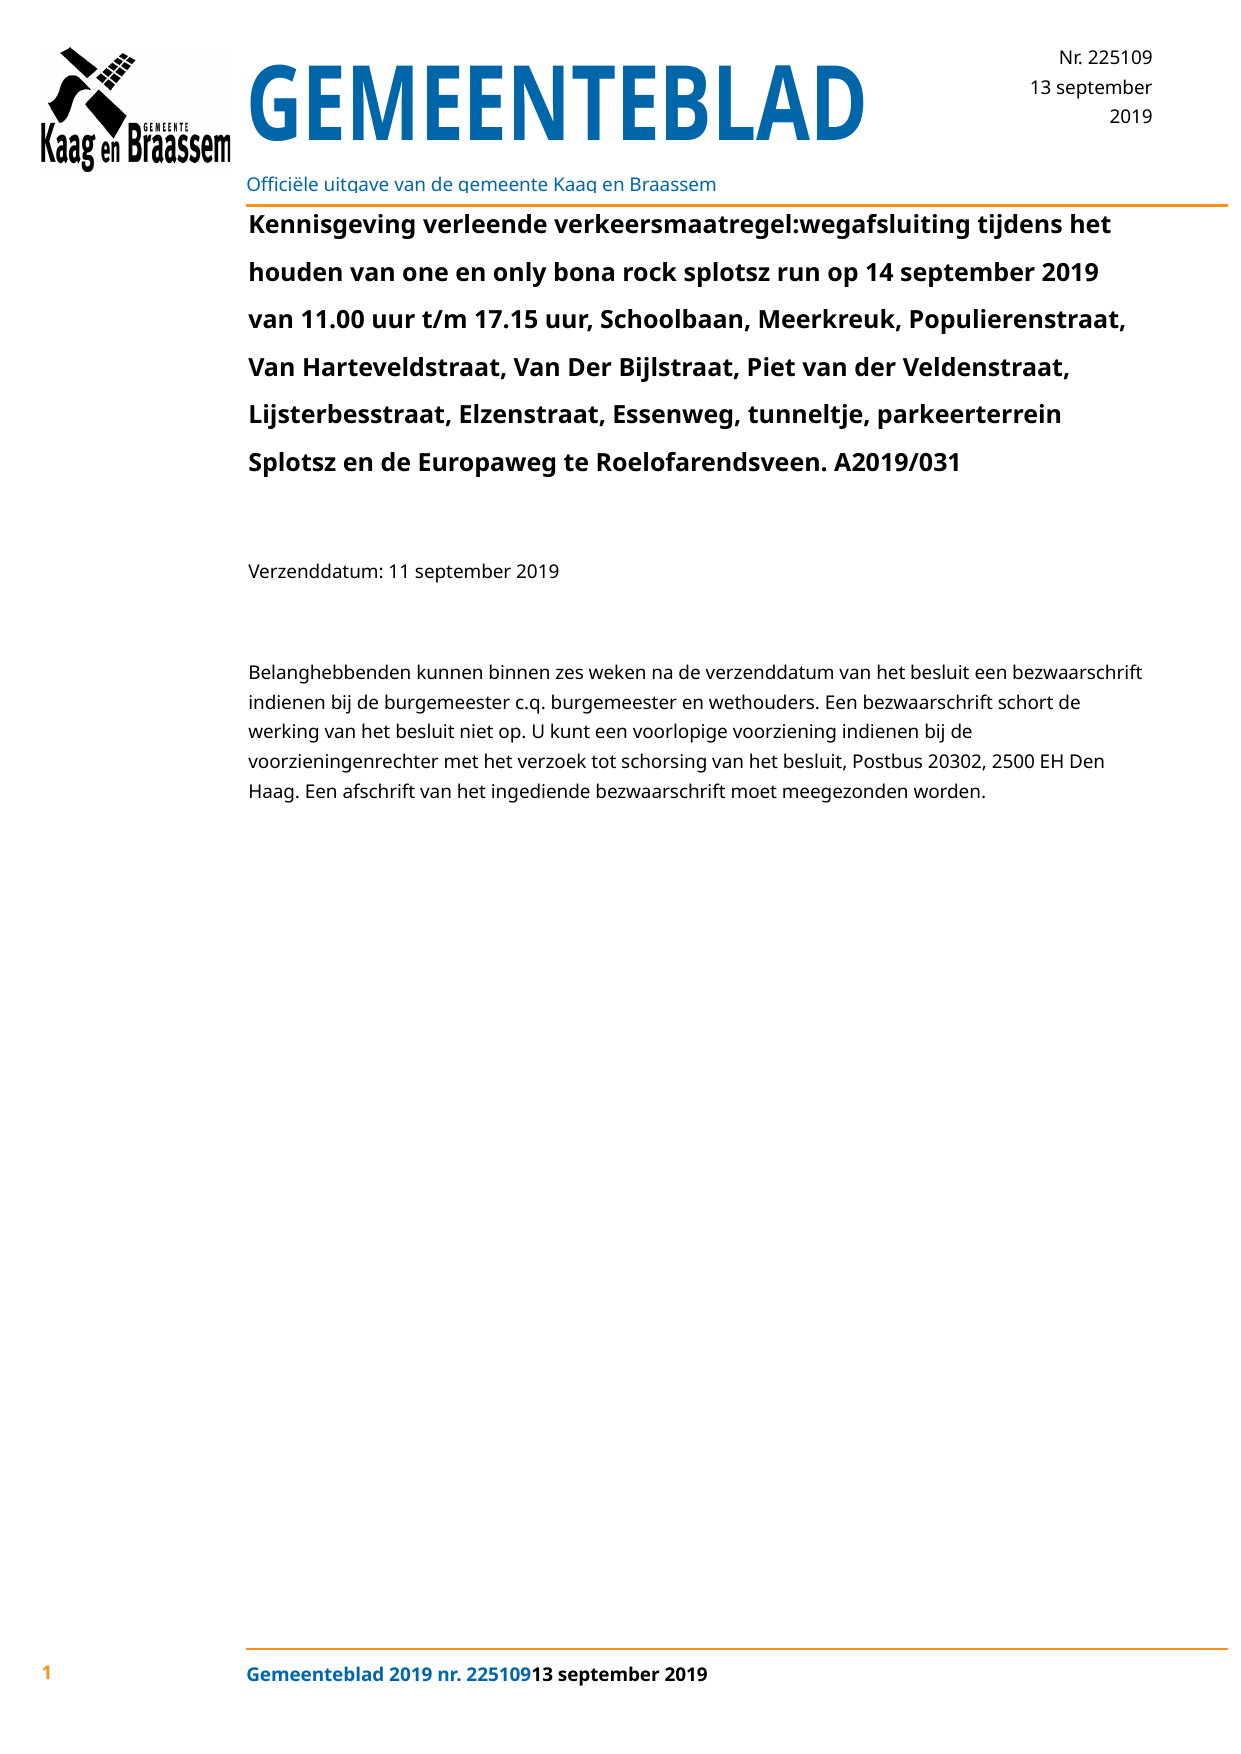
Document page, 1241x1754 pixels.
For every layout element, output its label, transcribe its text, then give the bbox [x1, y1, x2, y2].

text Kennisgeving verleende verkeersmaatregel:wegafsluiting tijdens het houden van one en only bona rock splotsz run op 14 september 2019 van 11.00 uur t/m 17.15 uur, Schoolbaan, Meerkreuk, Populierenstraat, Van Harteveldstraat, Van Der Bijlstraat, Piet van der Veldenstraat, Lijsterbesstraat, Elzenstraat, Essenweg, tunneltje, parkeerterrein Splotsz en de Europaweg te Roelofarendsveen. A2019/031 [248, 207, 1152, 479]
text Belanghebbenden kunnen binnen zes weken na de verzenddatum van het besluit een bezwaarschrift indienen bij de burgemeester c.q. burgemeester en wethouders. Een bezwaarschrift schort de werking van het besluit niet op. U kunt een voorlopige voorziening indienen bij de voorzieningenrechter met het verzoek tot schorsing van het besluit, Postbus 20302, 2500 EH Den Haag. Een afschrift van het ingediende bezwaarschrift moet meegezonden worden. [248, 659, 1152, 804]
picture [41, 47, 231, 172]
text Verzenddatum: 11 september 2019 [248, 559, 1152, 584]
